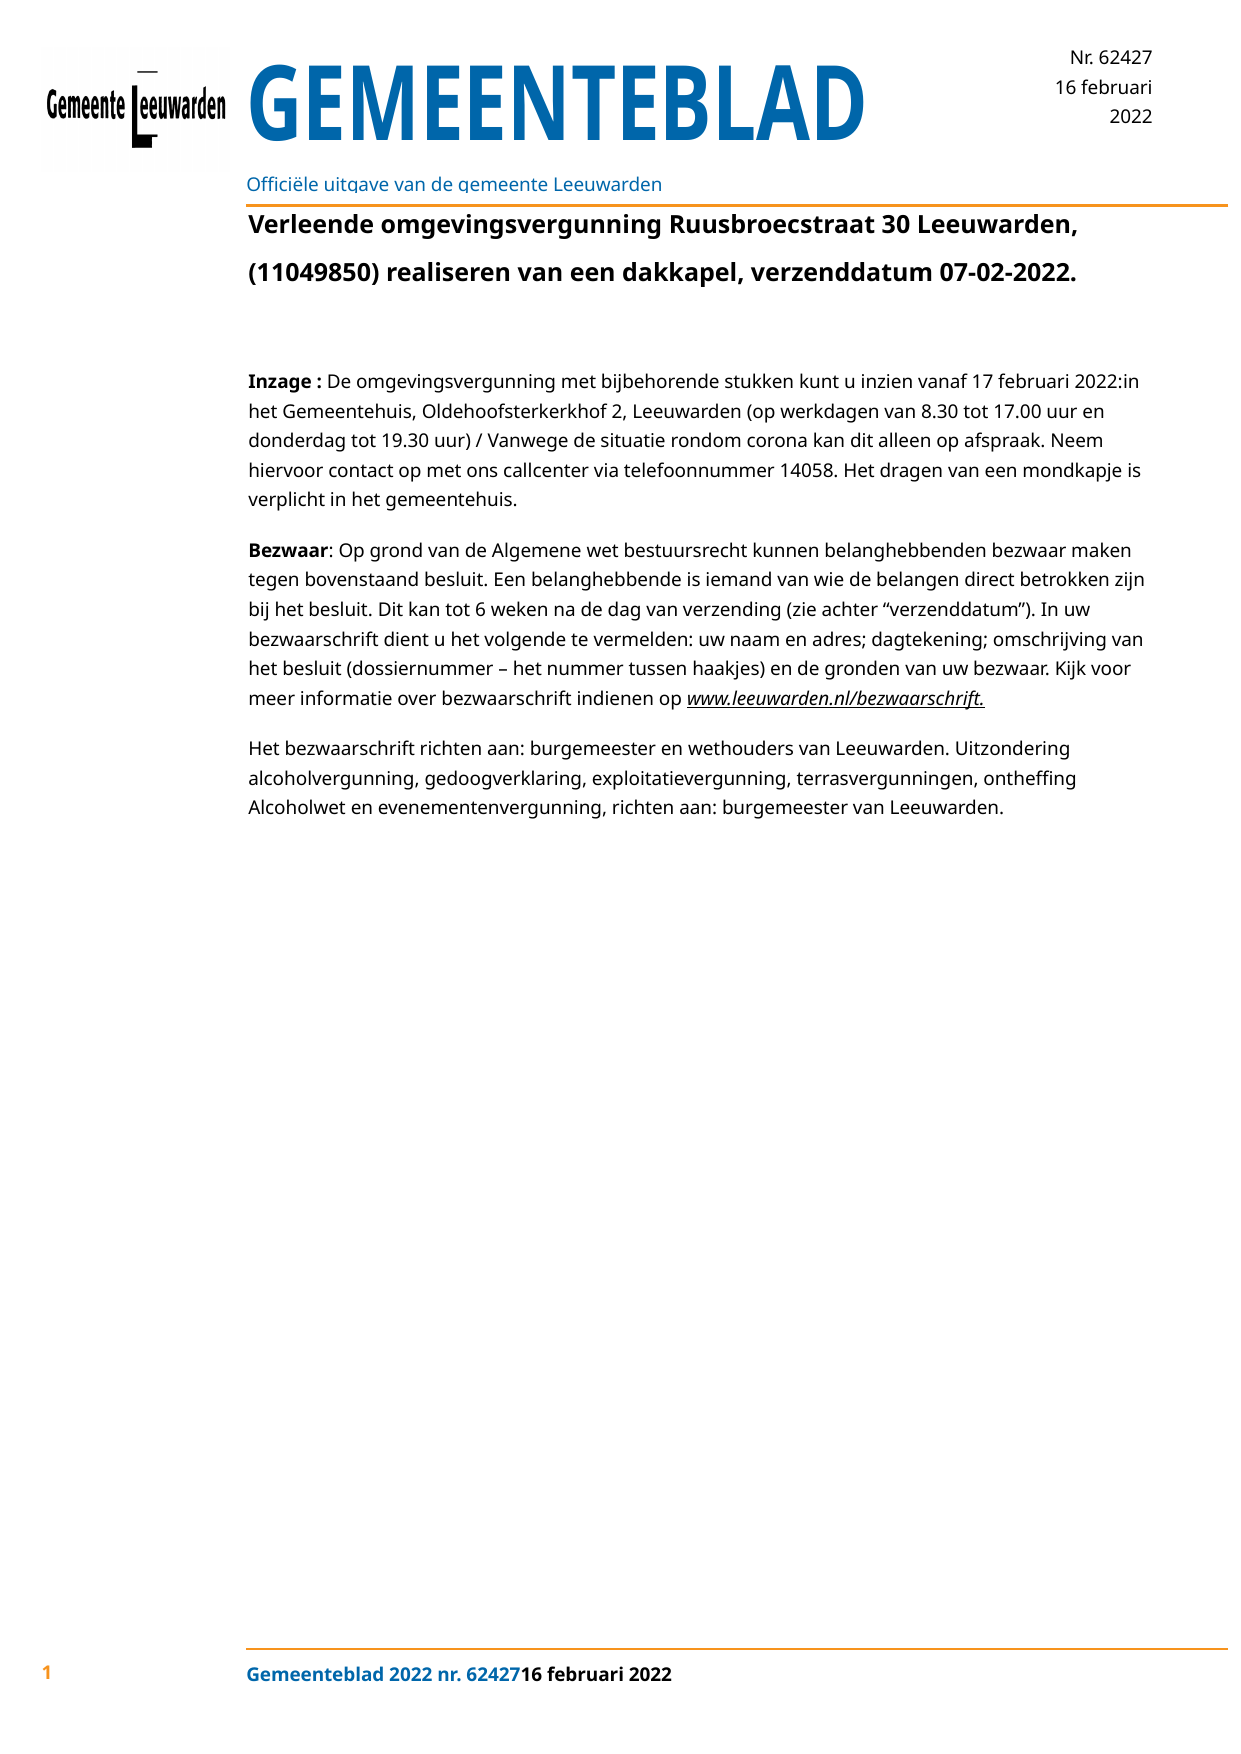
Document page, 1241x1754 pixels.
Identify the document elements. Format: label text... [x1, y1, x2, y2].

text Inzage : De omgevingsvergunning met bijbehorende stukken kunt u inzien vanaf 17 februari 2022:in het Gemeentehuis, Oldehoofsterkerkhof 2, Leeuwarden (op werkdagen van 8.30 tot 17.00 uur en donderdag tot 19.30 uur) / Vanwege de situatie rondom corona kan dit alleen op afspraak. Neem hiervoor contact op met ons callcenter via telefoonnummer 14058. Het dragen van een mondkapje is verplicht in het gemeentehuis. [248, 368, 1152, 512]
picture [41, 47, 231, 172]
text Verleende omgevingsvergunning Ruusbroecstraat 30 Leeuwarden, (11049850) realiseren van een dakkapel, verzenddatum 07-02-2022. [248, 207, 1152, 288]
text Bezwaar: Op grond van de Algemene wet bestuursrecht kunnen belanghebbenden bezwaar maken tegen bovenstaand besluit. Een belanghebbende is iemand van wie de belangen direct betrokken zijn bij het besluit. Dit kan tot 6 weken na de dag van verzending (zie achter “verzenddatum”). In uw bezwaarschrift dient u het volgende te vermelden: uw naam en adres; dagtekening; omschrijving van het besluit (dossiernummer – het nummer tussen haakjes) en de gronden van uw bezwaar. Kijk voor meer informatie over bezwaarschrift indienen op www.leeuwarden.nl/bezwaarschrift. [248, 537, 1152, 711]
text Het bezwaarschrift richten aan: burgemeester en wethouders van Leeuwarden. Uitzondering alcoholvergunning, gedoogverklaring, exploitatievergunning, terrasvergunningen, ontheffing Alcoholwet en evenementenvergunning, richten aan: burgemeester van Leeuwarden. [248, 735, 1152, 820]
